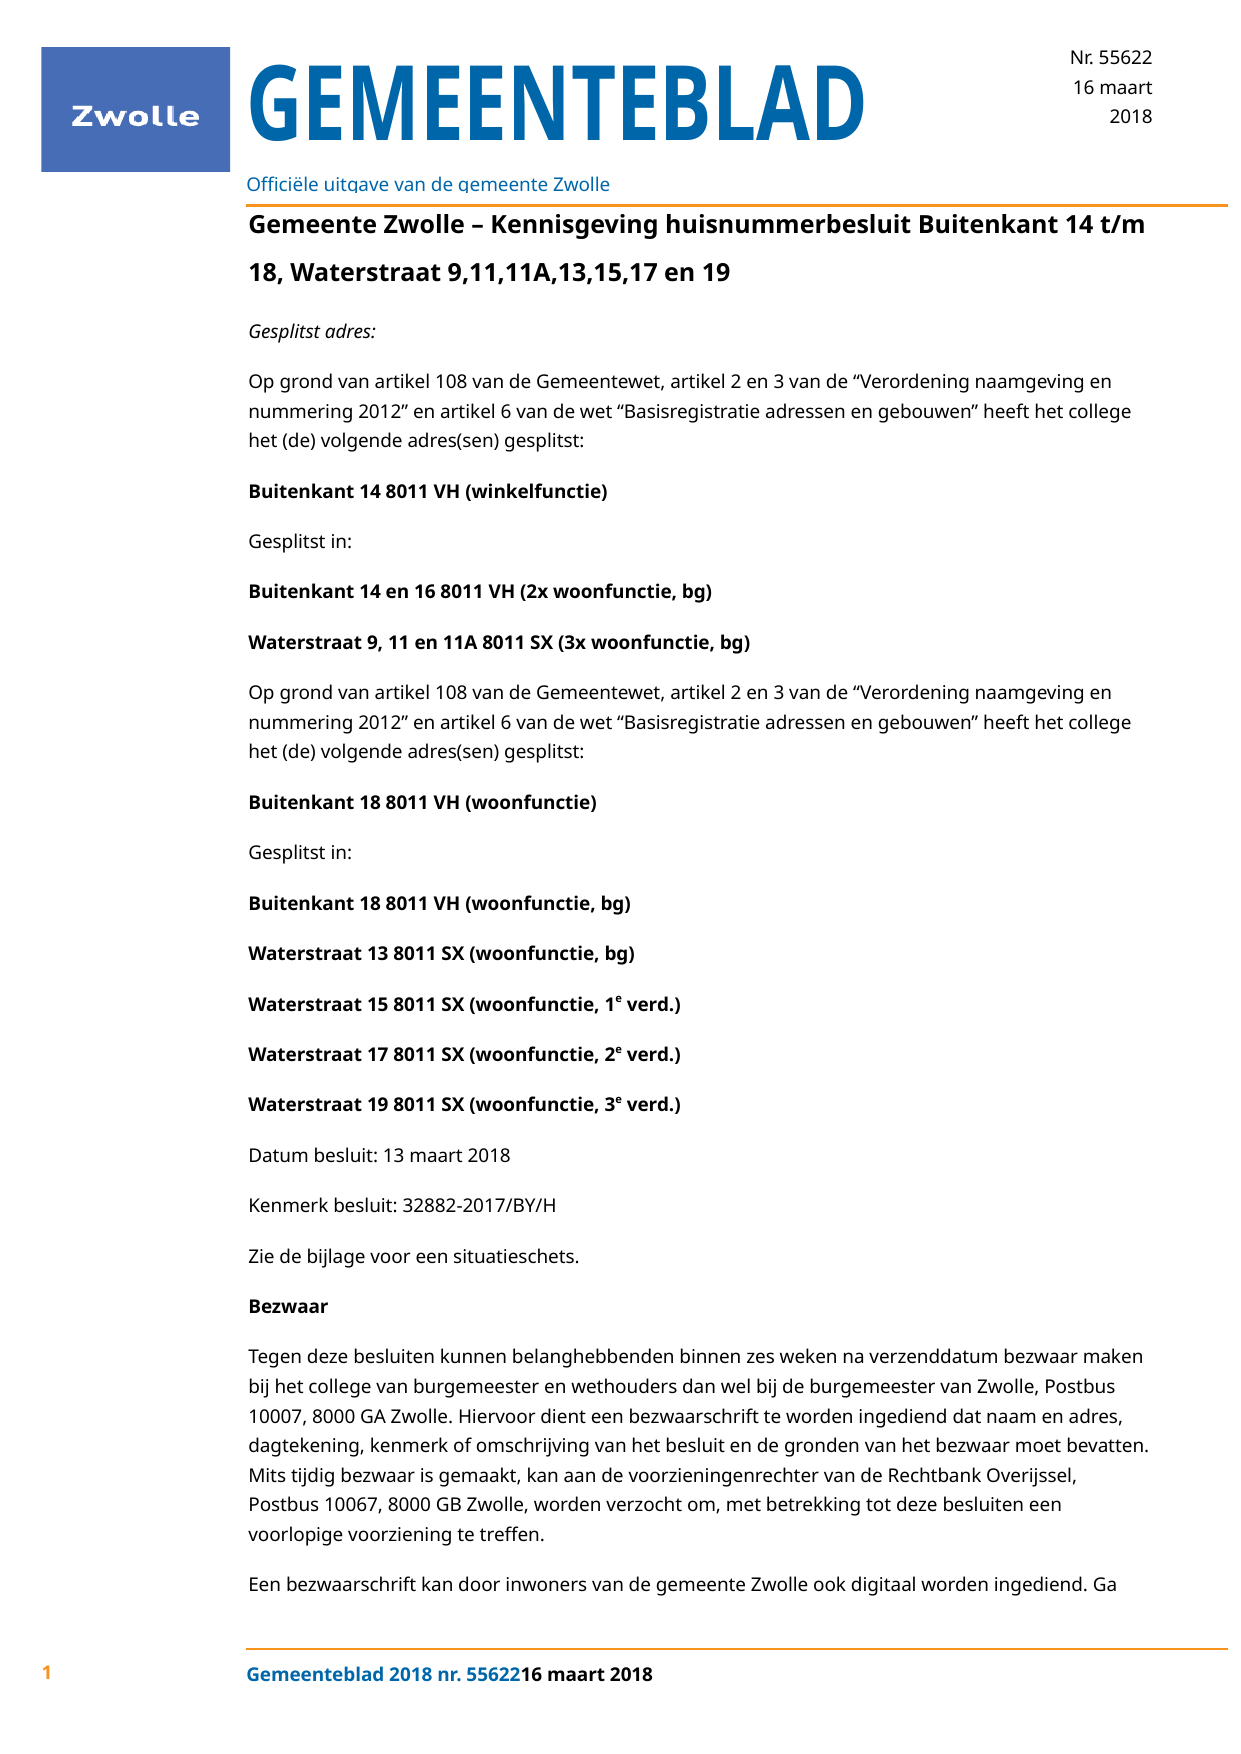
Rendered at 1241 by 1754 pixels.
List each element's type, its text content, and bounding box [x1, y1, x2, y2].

text Gesplitst in: [248, 528, 1152, 554]
text Buitenkant 14 8011 VH (winkelfunctie) [248, 478, 1152, 504]
text Waterstraat 17 8011 SX (woonfunctie, 2e verd.) [248, 1041, 1152, 1067]
text Buitenkant 14 en 16 8011 VH (2x woonfunctie, bg) [248, 579, 1152, 604]
text Op grond van artikel 108 van de Gemeentewet, artikel 2 en 3 van de “Verordening naamgeving en nummering 2012” en artikel 6 van de wet “Basisregistratie adressen en gebouwen” heeft het college het (de) volgende adres(sen) gesplitst: [248, 679, 1152, 764]
text Waterstraat 9, 11 en 11A 8011 SX (3x woonfunctie, bg) [248, 629, 1152, 655]
text Een bezwaarschrift kan door inwoners van de gemeente Zwolle ook digitaal worden ingediend. Ga [248, 1572, 1152, 1597]
text Kenmerk besluit: 32882-2017/BY/H [248, 1192, 1152, 1218]
text Bezwaar [248, 1293, 1152, 1319]
text Waterstraat 13 8011 SX (woonfunctie, bg) [248, 940, 1152, 966]
text Waterstraat 15 8011 SX (woonfunctie, 1e verd.) [248, 991, 1152, 1017]
text Op grond van artikel 108 van de Gemeentewet, artikel 2 en 3 van de “Verordening naamgeving en nummering 2012” en artikel 6 van de wet “Basisregistratie adressen en gebouwen” heeft het college het (de) volgende adres(sen) gesplitst: [248, 368, 1152, 453]
text Buitenkant 18 8011 VH (woonfunctie, bg) [248, 890, 1152, 916]
picture [41, 47, 231, 172]
text Tegen deze besluiten kunnen belanghebbenden binnen zes weken na verzenddatum bezwaar maken bij het college van burgemeester en wethouders dan wel bij de burgemeester van Zwolle, Postbus 10007, 8000 GA Zwolle. Hiervoor dient een bezwaarschrift te worden ingediend dat naam en adres, dagtekening, kenmerk of omschrijving van het besluit en de gronden van het bezwaar moet bevatten. Mits tijdig bezwaar is gemaakt, kan aan de voorzieningenrechter van de Rechtbank Overijssel, Postbus 10067, 8000 GB Zwolle, worden verzocht om, met betrekking tot deze besluiten een voorlopige voorziening te treffen. [248, 1344, 1152, 1547]
text Waterstraat 19 8011 SX (woonfunctie, 3e verd.) [248, 1092, 1152, 1117]
text Gemeente Zwolle – Kennisgeving huisnummerbesluit Buitenkant 14 t/m 18, Waterstraat 9,11,11A,13,15,17 en 19 [248, 207, 1152, 288]
text Gesplitst in: [248, 839, 1152, 865]
text Buitenkant 18 8011 VH (woonfunctie) [248, 789, 1152, 815]
text Gesplitst adres: [248, 318, 1152, 344]
text Zie de bijlage voor een situatieschets. [248, 1243, 1152, 1269]
text Datum besluit: 13 maart 2018 [248, 1142, 1152, 1168]
